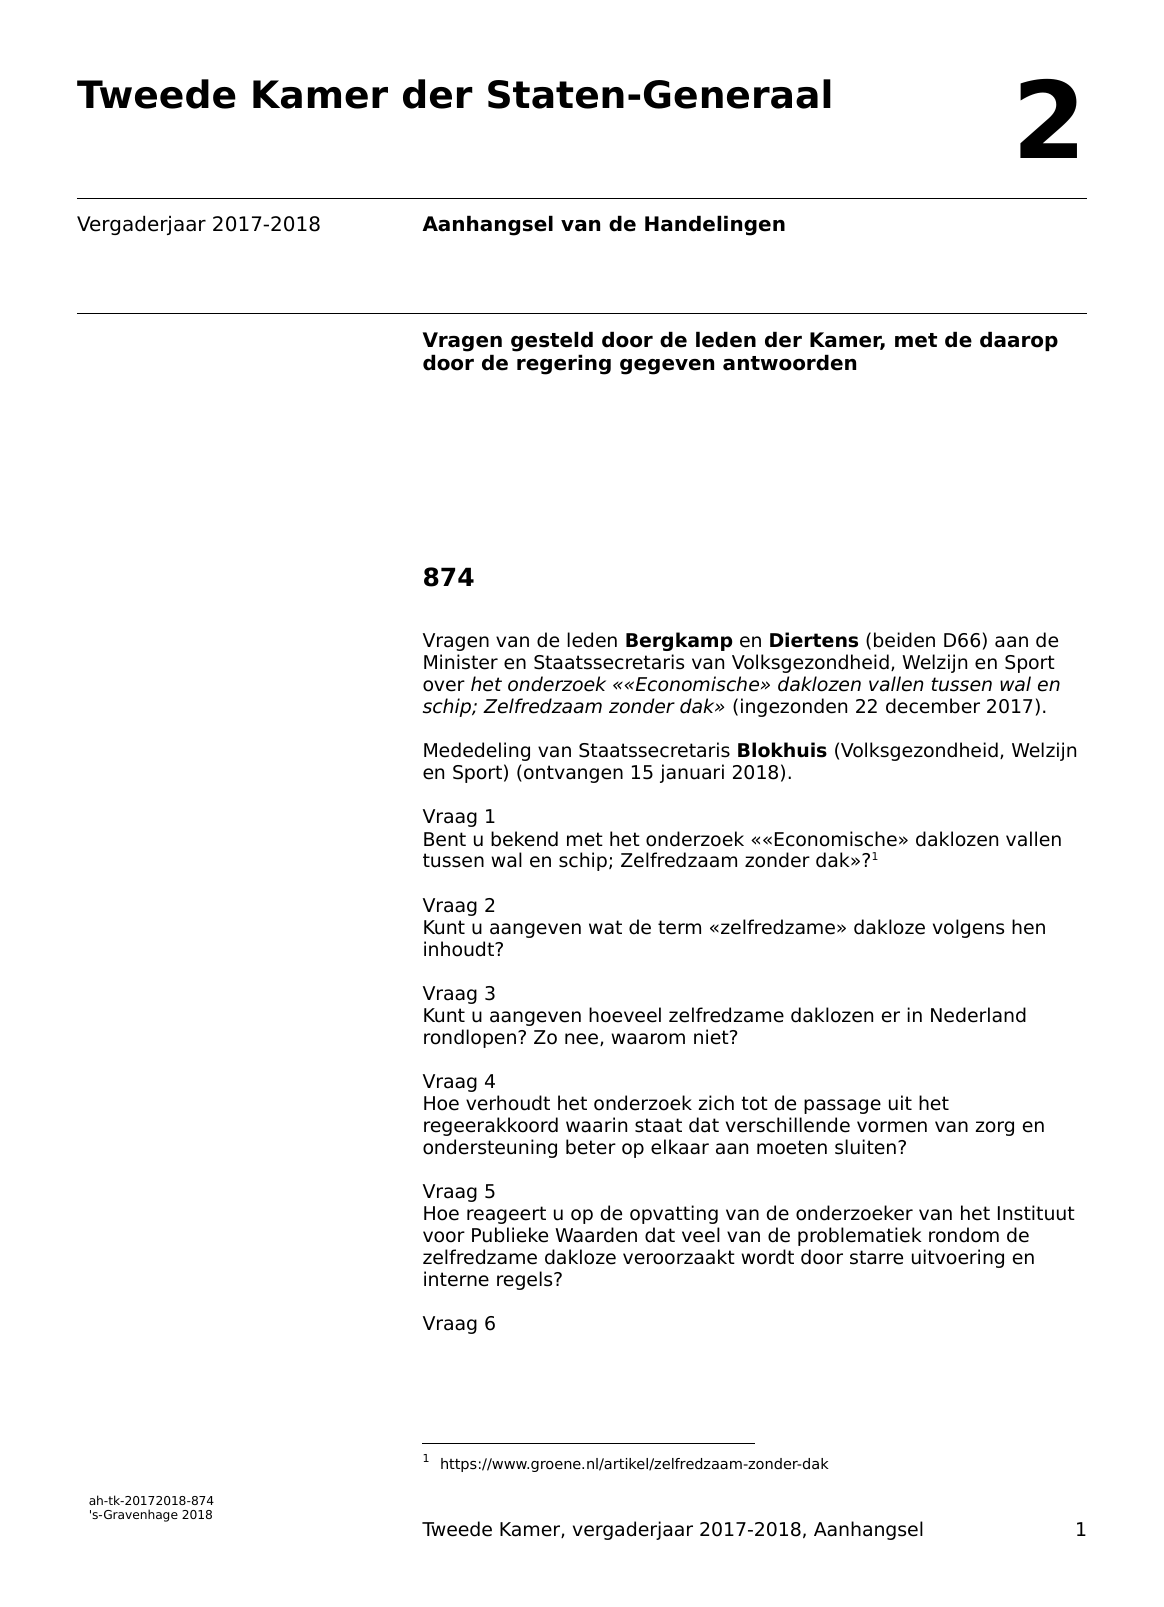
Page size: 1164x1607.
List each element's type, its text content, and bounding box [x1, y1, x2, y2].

text Kunt u aangeven wat de term «zelfredzame» dakloze volgens hen inhoudt? [422, 917, 1087, 961]
table_cell Vragen gesteld door de leden der Kamer, met de daarop door de regering gegeven antwoorden [422, 314, 1087, 375]
table_cell [77, 314, 422, 375]
text Bent u bekend met het onderzoek ««Economische» daklozen vallen tussen wal en schip; Zelfredzaam zonder dak»? [422, 828, 1087, 872]
text Mededeling van Staatssecretaris Blokhuis (Volksgezondheid, Welzijn en Sport) (ontvangen 15 januari 2018). [422, 740, 1087, 784]
text 's-Gravenhage 2018 [88, 1508, 323, 1522]
table_cell Aanhangsel van de Handelingen [422, 199, 1087, 313]
text Vraag 2 [422, 894, 1087, 917]
text 874 [422, 563, 1087, 592]
text Vraag 5 [422, 1181, 1087, 1203]
table_header Tweede Kamer der Staten-Generaal [77, 59, 886, 198]
table_header 2 [886, 59, 1087, 198]
text Kunt u aangeven hoeveel zelfredzame daklozen er in Nederland rondlopen? Zo nee, waarom niet? [422, 1005, 1087, 1049]
text https://www.groene.nl/artikel/zelfredzaam-zonder-dak [422, 1452, 1087, 1474]
text Vraag 3 [422, 983, 1087, 1005]
text Vraag 4 [422, 1071, 1087, 1093]
text Vraag 6 [422, 1313, 1087, 1335]
text ah-tk-20172018-874 [88, 1494, 323, 1508]
text Hoe verhoudt het onderzoek zich tot de passage uit het regeerakkoord waarin staat dat verschillende vormen van zorg en ondersteuning beter op elkaar aan moeten sluiten? [422, 1093, 1087, 1159]
text Hoe reageert u op de opvatting van de onderzoeker van het Instituut voor Publieke Waarden dat veel van de problematiek rondom de zelfredzame dakloze veroorzaakt wordt door starre uitvoering en interne regels? [422, 1203, 1087, 1291]
text Vragen van de leden Bergkamp en Diertens (beiden D66) aan de Minister en Staatssecretaris van Volksgezondheid, Welzijn en Sport over het onderzoek ««Economische» daklozen vallen tussen wal en schip; Zelfredzaam zonder dak» (ingezonden 22 december 2017). [422, 630, 1087, 718]
text Vraag 1 [422, 806, 1087, 828]
table_cell Vergaderjaar 2017-2018 [77, 199, 422, 313]
